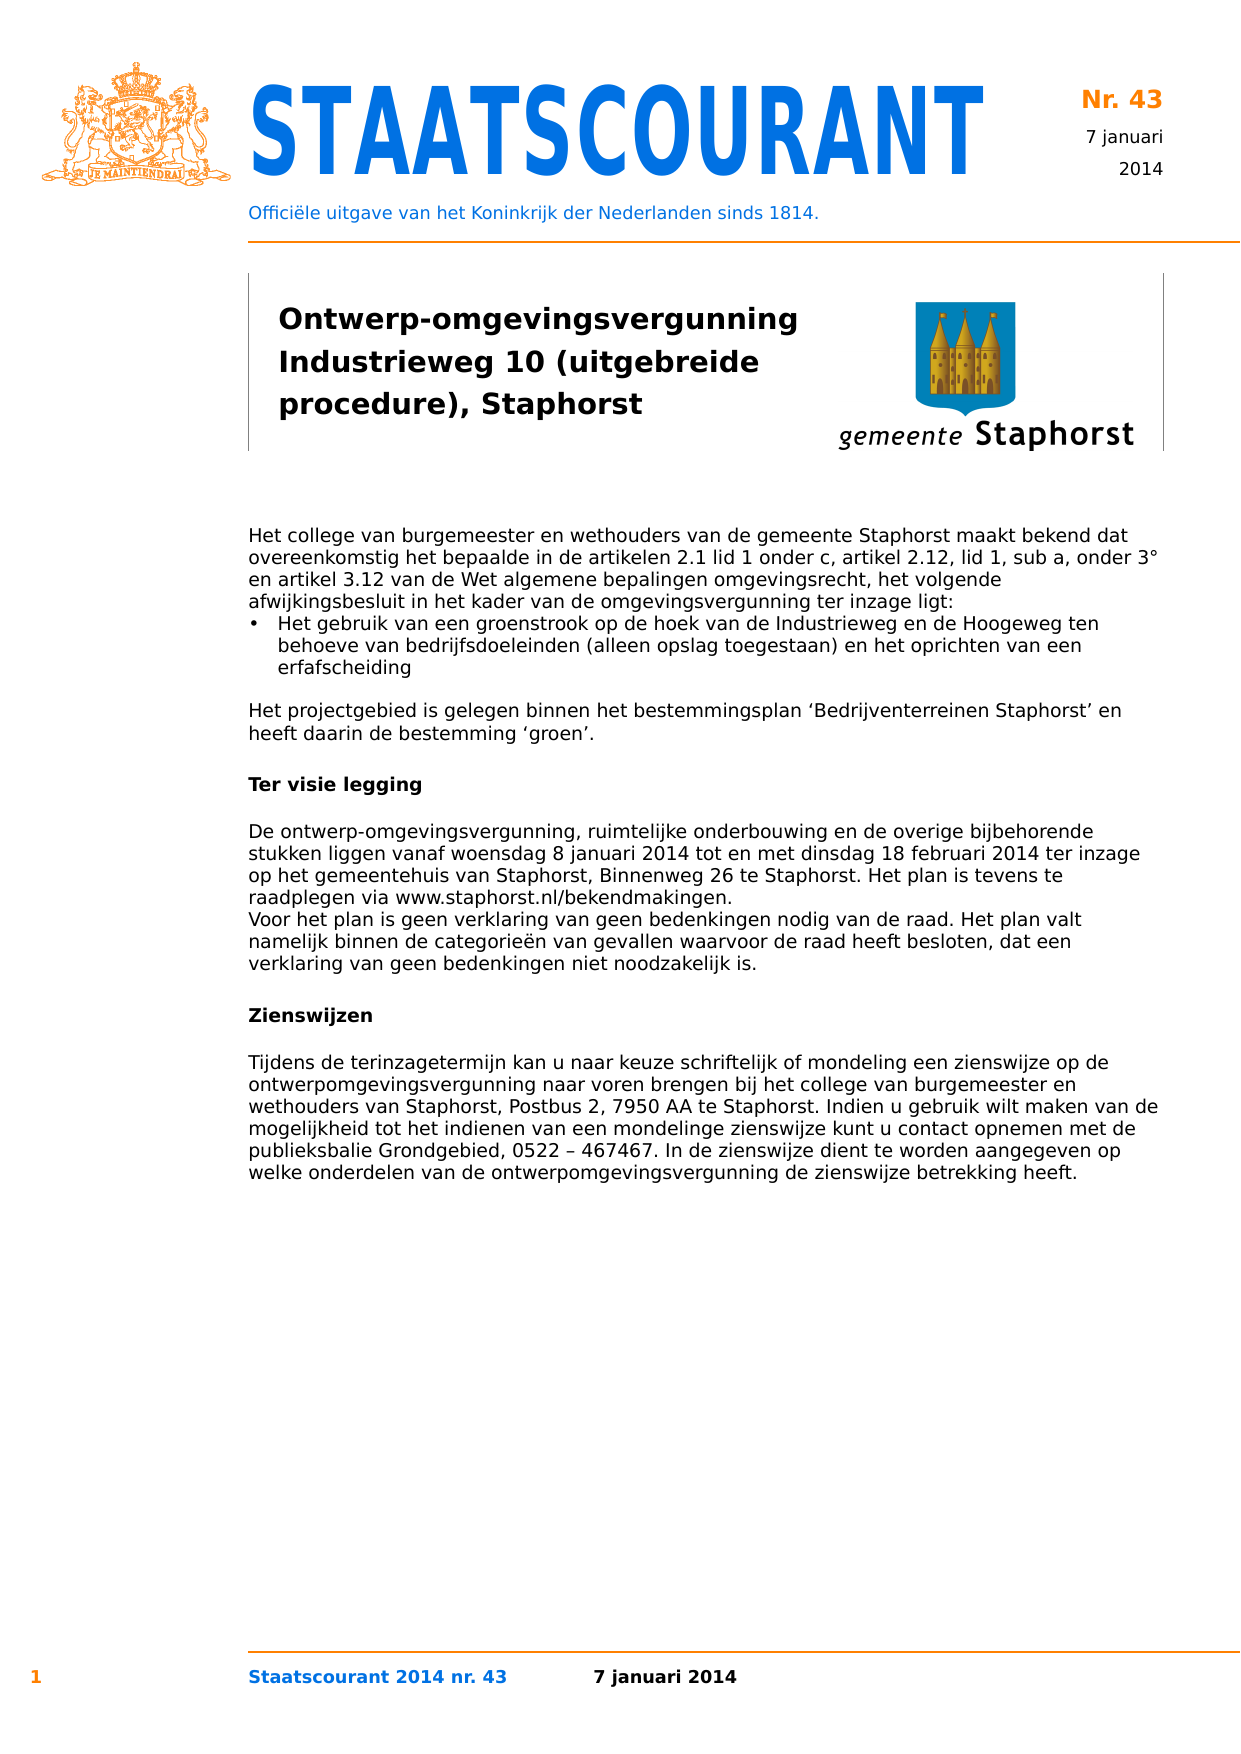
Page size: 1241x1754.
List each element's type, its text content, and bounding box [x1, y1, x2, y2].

text • Het gebruik van een groenstrook op de hoek van de Industrieweg en de Hoogeweg ten behoeve van bedrijfsdoeleinden (alleen opslag toegestaan) en het oprichten van een erfafscheiding [248, 613, 1163, 678]
subtitle Ontwerp-omgevingsvergunning Industrieweg 10 (uitgebreide procedure), Staphorst [249, 273, 1163, 451]
table_header [25, 62, 248, 241]
picture [931, 313, 1000, 394]
subtitle Ter visie legging [248, 774, 1163, 796]
table_cell Officiële uitgave van het Koninkrijk der Nederlanden sinds 1814. [248, 203, 1240, 241]
text Voor het plan is geen verklaring van geen bedenkingen nodig van de raad. Het plan valt namelijk binnen de categorieën van gevallen waarvoor de raad heeft besloten, dat een verklaring van geen bedenkingen niet noodzakelijk is. [248, 909, 1163, 975]
text Tijdens de terinzagetermijn kan u naar keuze schriftelijk of mondeling een zienswijze op de ontwerpomgevingsvergunning naar voren brengen bij het college van burgemeester en wethouders van Staphorst, Postbus 2, 7950 AA te Staphorst. Indien u gebruik wilt maken van de mogelijkheid tot het indienen van een mondelinge zienswijze kunt u contact opnemen met de publieksbalie Grondgebied, 0522 – 467467. In de zienswijze dient te worden aangegeven op welke onderdelen van de ontwerpomgevingsvergunning de zienswijze betrekking heeft. [248, 1052, 1163, 1184]
picture [838, 302, 1134, 451]
subtitle Zienswijzen [248, 1005, 1163, 1027]
table_header STAATSCOURANT [248, 62, 998, 203]
picture [41, 62, 231, 186]
table_cell 7 januari [998, 121, 1240, 153]
table_header Nr. 43 [998, 62, 1240, 121]
text Het college van burgemeester en wethouders van de gemeente Staphorst maakt bekend dat overeenkomstig het bepaalde in de artikelen 2.1 lid 1 onder c, artikel 2.12, lid 1, sub a, onder 3° en artikel 3.12 van de Wet algemene bepalingen omgevingsrecht, het volgende afwijkingsbesluit in het kader van de omgevingsvergunning ter inzage ligt: [248, 525, 1163, 613]
text Het projectgebied is gelegen binnen het bestemmingsplan ‘Bedrijventerreinen Staphorst’ en heeft daarin de bestemming ‘groen’. [248, 700, 1163, 744]
table_cell 2014 [998, 153, 1240, 203]
text De ontwerp-omgevingsvergunning, ruimtelijke onderbouwing en de overige bijbehorende stukken liggen vanaf woensdag 8 januari 2014 tot en met dinsdag 18 februari 2014 ter inzage op het gemeentehuis van Staphorst, Binnenweg 26 te Staphorst. Het plan is tevens te raadplegen via www.staphorst.nl/bekendmakingen. [248, 821, 1163, 909]
